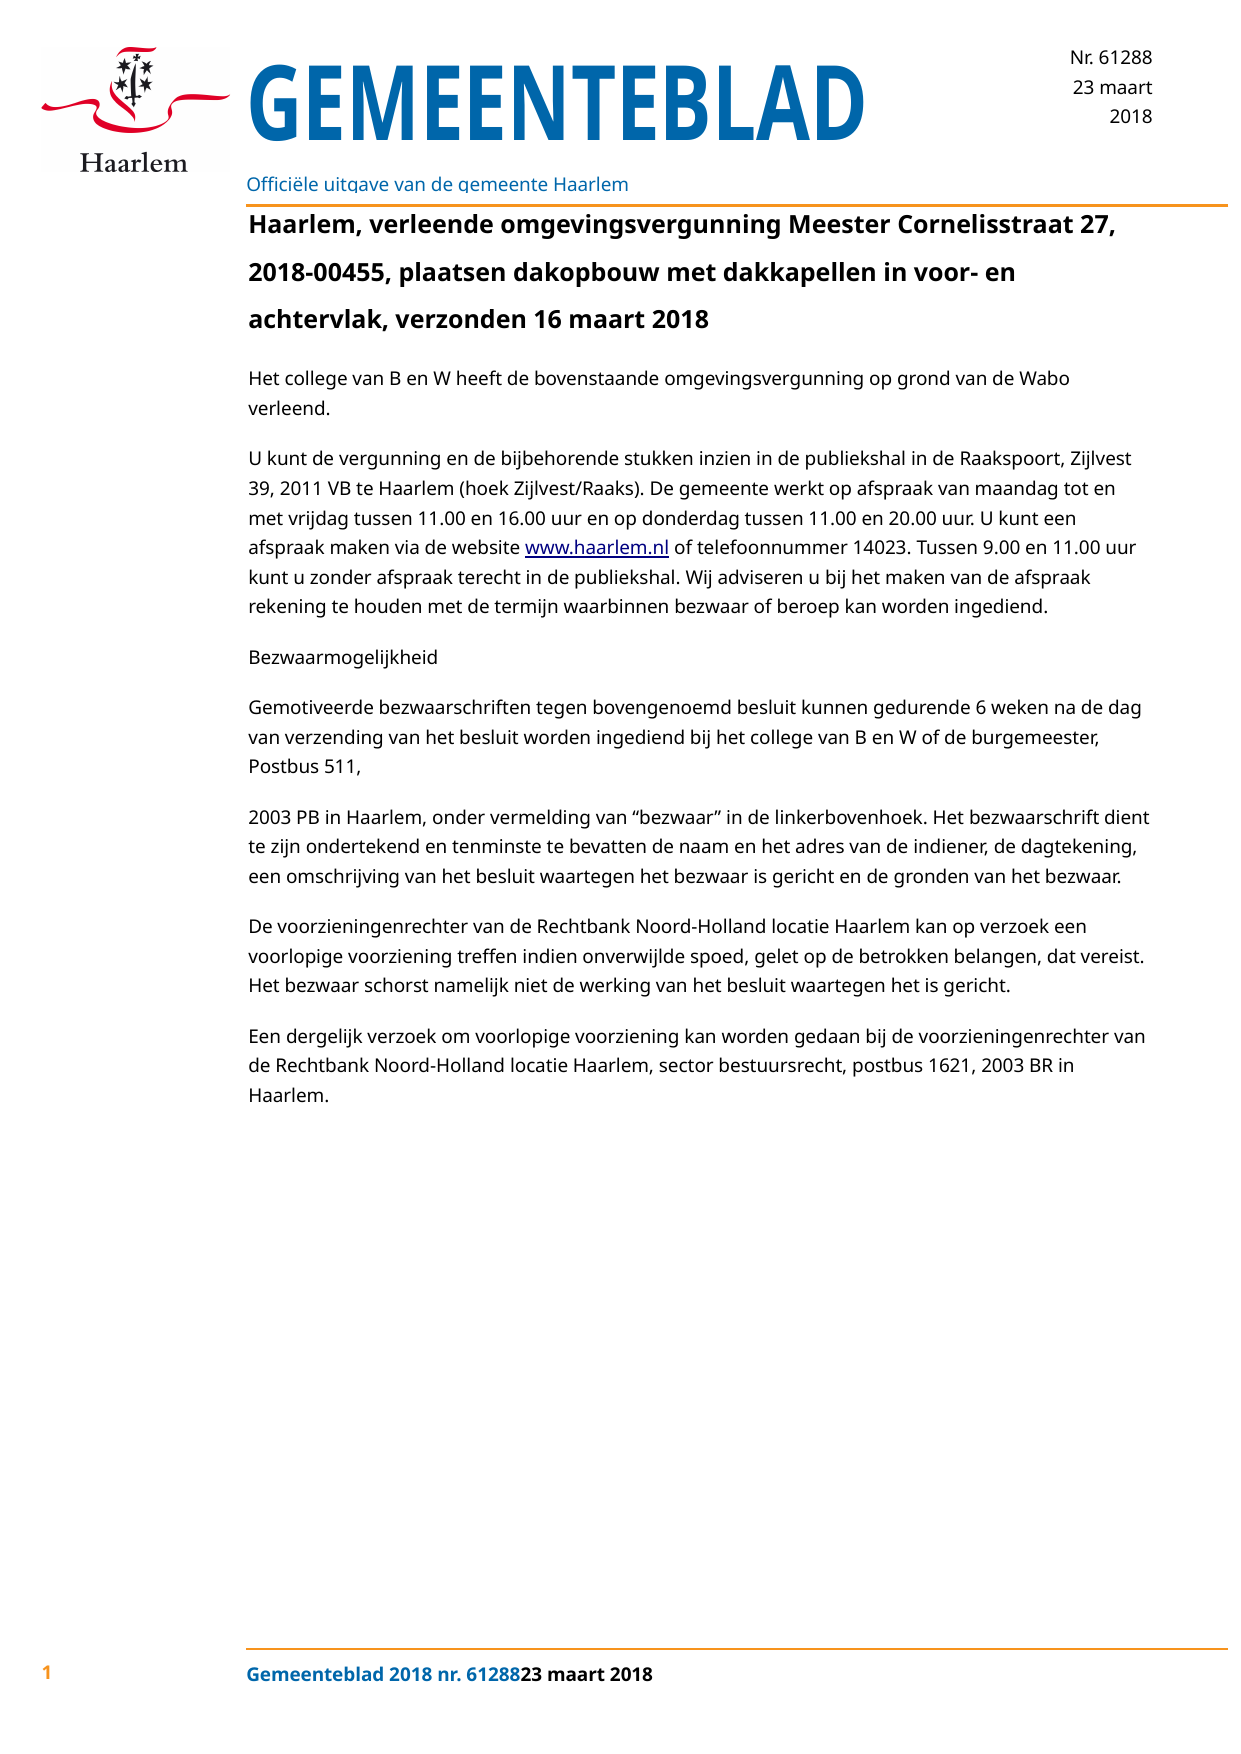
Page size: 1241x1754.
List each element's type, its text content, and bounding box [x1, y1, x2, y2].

picture [41, 47, 231, 172]
text Bezwaarmogelijkheid [248, 644, 1152, 669]
text U kunt de vergunning en de bijbehorende stukken inzien in de publiekshal in de Raakspoort, Zijlvest 39, 2011 VB te Haarlem (hoek Zijlvest/Raaks). De gemeente werkt op afspraak van maandag tot en met vrijdag tussen 11.00 en 16.00 uur en op donderdag tussen 11.00 en 20.00 uur. U kunt een afspraak maken via de website www.haarlem.nl of telefoonnummer 14023. Tussen 9.00 en 11.00 uur kunt u zonder afspraak terecht in de publiekshal. Wij adviseren u bij het maken van de afspraak rekening te houden met de termijn waarbinnen bezwaar of beroep kan worden ingediend. [248, 446, 1152, 619]
text Gemotiveerde bezwaarschriften tegen bovengenoemd besluit kunnen gedurende 6 weken na de dag van verzending van het besluit worden ingediend bij het college van B en W of de burgemeester, Postbus 511, [248, 694, 1152, 779]
text De voorzieningenrechter van de Rechtbank Noord-Holland locatie Haarlem kan op verzoek een voorlopige voorziening treffen indien onverwijlde spoed, gelet op de betrokken belangen, dat vereist. Het bezwaar schorst namelijk niet de werking van het besluit waartegen het is gericht. [248, 913, 1152, 998]
text Een dergelijk verzoek om voorlopige voorziening kan worden gedaan bij de voorzieningenrechter van de Rechtbank Noord-Holland locatie Haarlem, sector bestuursrecht, postbus 1621, 2003 BR in Haarlem. [248, 1023, 1152, 1108]
text 2003 PB in Haarlem, onder vermelding van “bezwaar” in de linkerbovenhoek. Het bezwaarschrift dient te zijn ondertekend en tenminste te bevatten de naam en het adres van de indiener, de dagtekening, een omschrijving van het besluit waartegen het bezwaar is gericht en de gronden van het bezwaar. [248, 804, 1152, 889]
text Het college van B en W heeft de bovenstaande omgevingsvergunning op grond van de Wabo verleend. [248, 366, 1152, 421]
text Haarlem, verleende omgevingsvergunning Meester Cornelisstraat 27, 2018-00455, plaatsen dakopbouw met dakkapellen in voor- en achtervlak, verzonden 16 maart 2018 [248, 207, 1152, 336]
